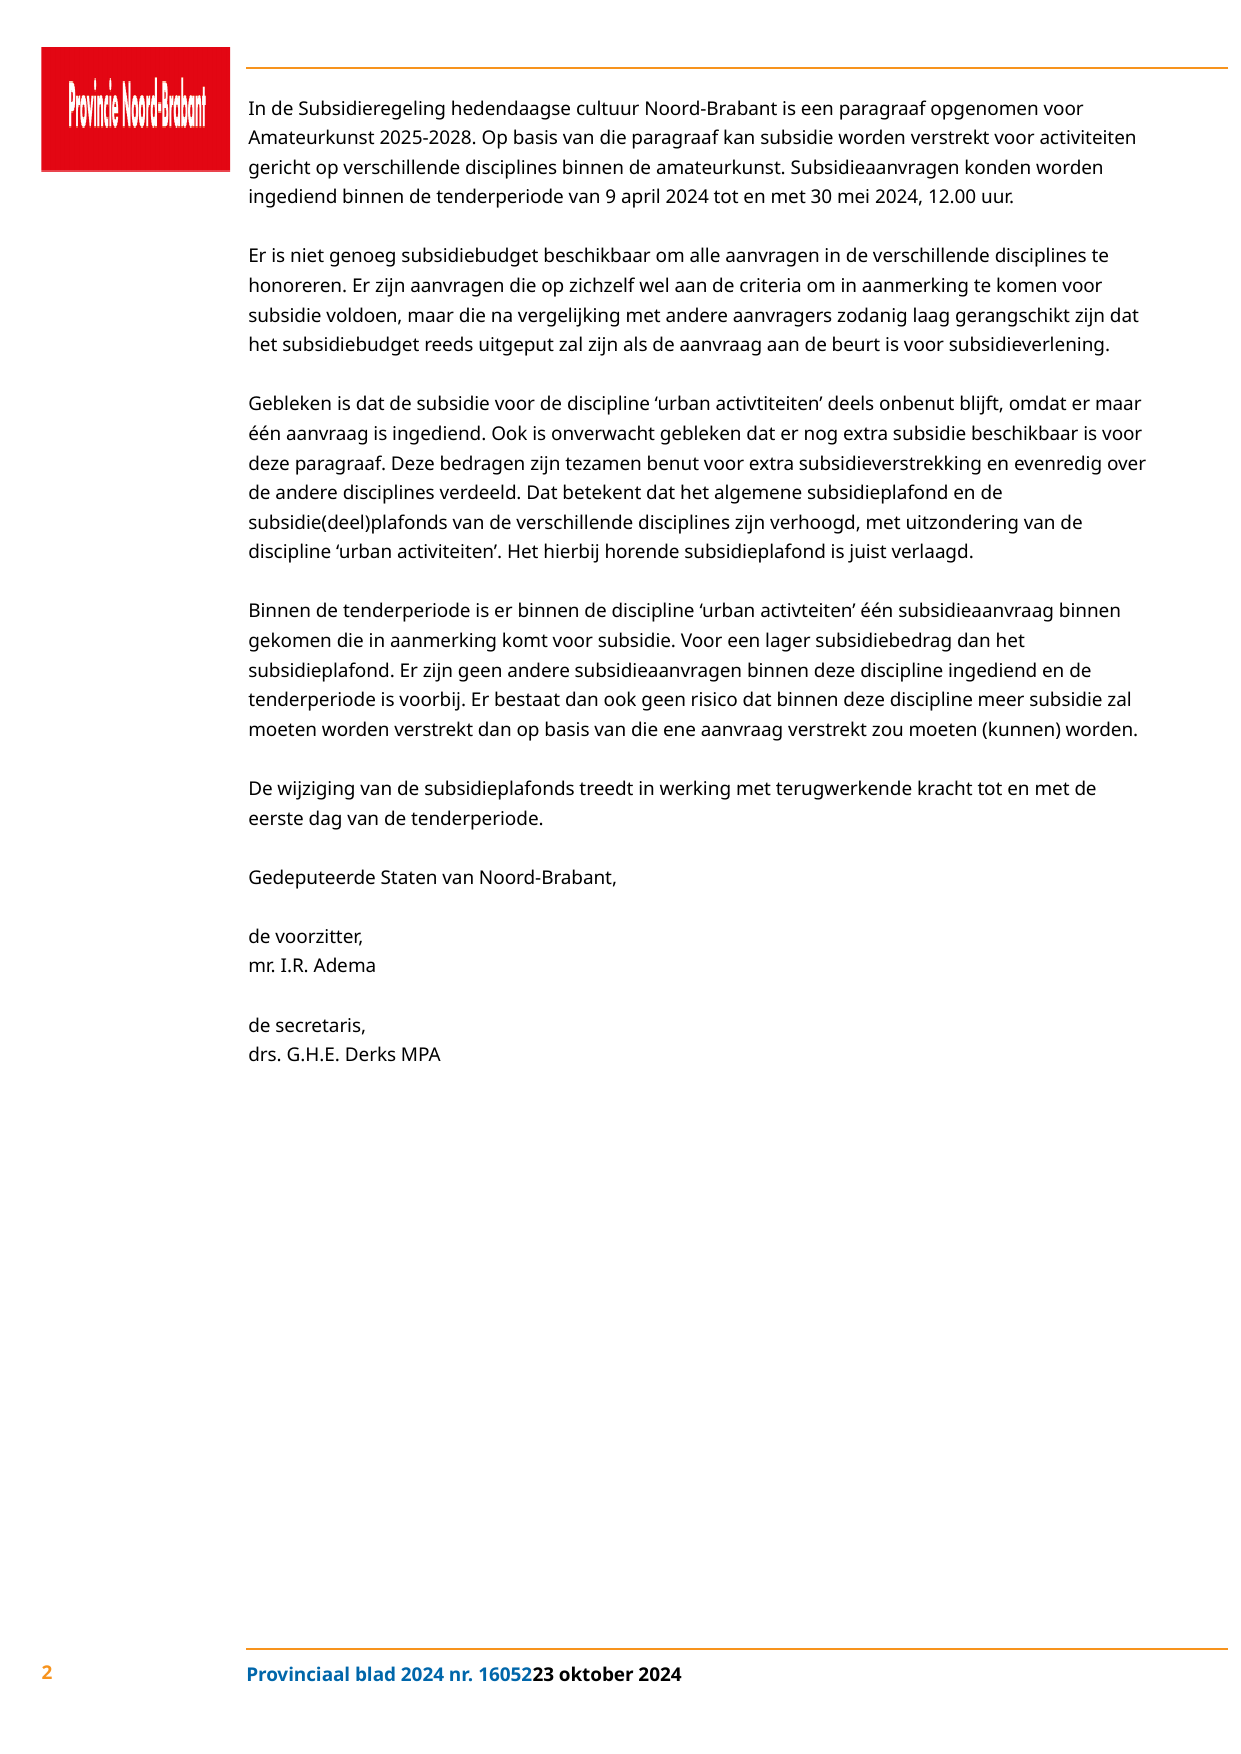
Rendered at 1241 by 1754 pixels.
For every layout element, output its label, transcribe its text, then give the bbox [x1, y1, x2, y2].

text Er is niet genoeg subsidiebudget beschikbaar om alle aanvragen in de verschillende disciplines te honoreren. Er zijn aanvragen die op zichzelf wel aan de criteria om in aanmerking te komen voor subsidie voldoen, maar die na vergelijking met andere aanvragers zodanig laag gerangschikt zijn dat het subsidiebudget reeds uitgeput zal zijn als de aanvraag aan de beurt is voor subsidieverlening. [248, 243, 1152, 357]
text In de Subsidieregeling hedendaagse cultuur Noord-Brabant is een paragraaf opgenomen voor Amateurkunst 2025-2028. Op basis van die paragraaf kan subsidie worden verstrekt voor activiteiten gericht op verschillende disciplines binnen de amateurkunst. Subsidieaanvragen konden worden ingediend binnen de tenderperiode van 9 april 2024 tot en met 30 mei 2024, 12.00 uur. [248, 95, 1152, 209]
text Gedeputeerde Staten van Noord-Brabant, [248, 864, 1152, 890]
text mr. I.R. Adema [248, 953, 1152, 978]
text Binnen de tenderperiode is er binnen de discipline ‘urban activteiten’ één subsidieaanvraag binnen gekomen die in aanmerking komt voor subsidie. Voor een lager subsidiebedrag dan het subsidieplafond. Er zijn geen andere subsidieaanvragen binnen deze discipline ingediend en de tenderperiode is voorbij. Er bestaat dan ook geen risico dat binnen deze discipline meer subsidie zal moeten worden verstrekt dan op basis van die ene aanvraag verstrekt zou moeten (kunnen) worden. [248, 598, 1152, 742]
text drs. G.H.E. Derks MPA [248, 1041, 1152, 1067]
text de voorzitter, [248, 923, 1152, 949]
text de secretaris, [248, 1012, 1152, 1038]
picture [41, 47, 231, 172]
text De wijziging van de subsidieplafonds treedt in werking met terugwerkende kracht tot en met de eerste dag van de tenderperiode. [248, 775, 1152, 831]
text Gebleken is dat de subsidie voor de discipline ‘urban activtiteiten’ deels onbenut blijft, omdat er maar één aanvraag is ingediend. Ook is onverwacht gebleken dat er nog extra subsidie beschikbaar is voor deze paragraaf. Deze bedragen zijn tezamen benut voor extra subsidieverstrekking en evenredig over de andere disciplines verdeeld. Dat betekent dat het algemene subsidieplafond en de subsidie(deel)plafonds van de verschillende disciplines zijn verhoogd, met uitzondering van de discipline ‘urban activiteiten’. Het hierbij horende subsidieplafond is juist verlaagd. [248, 391, 1152, 564]
